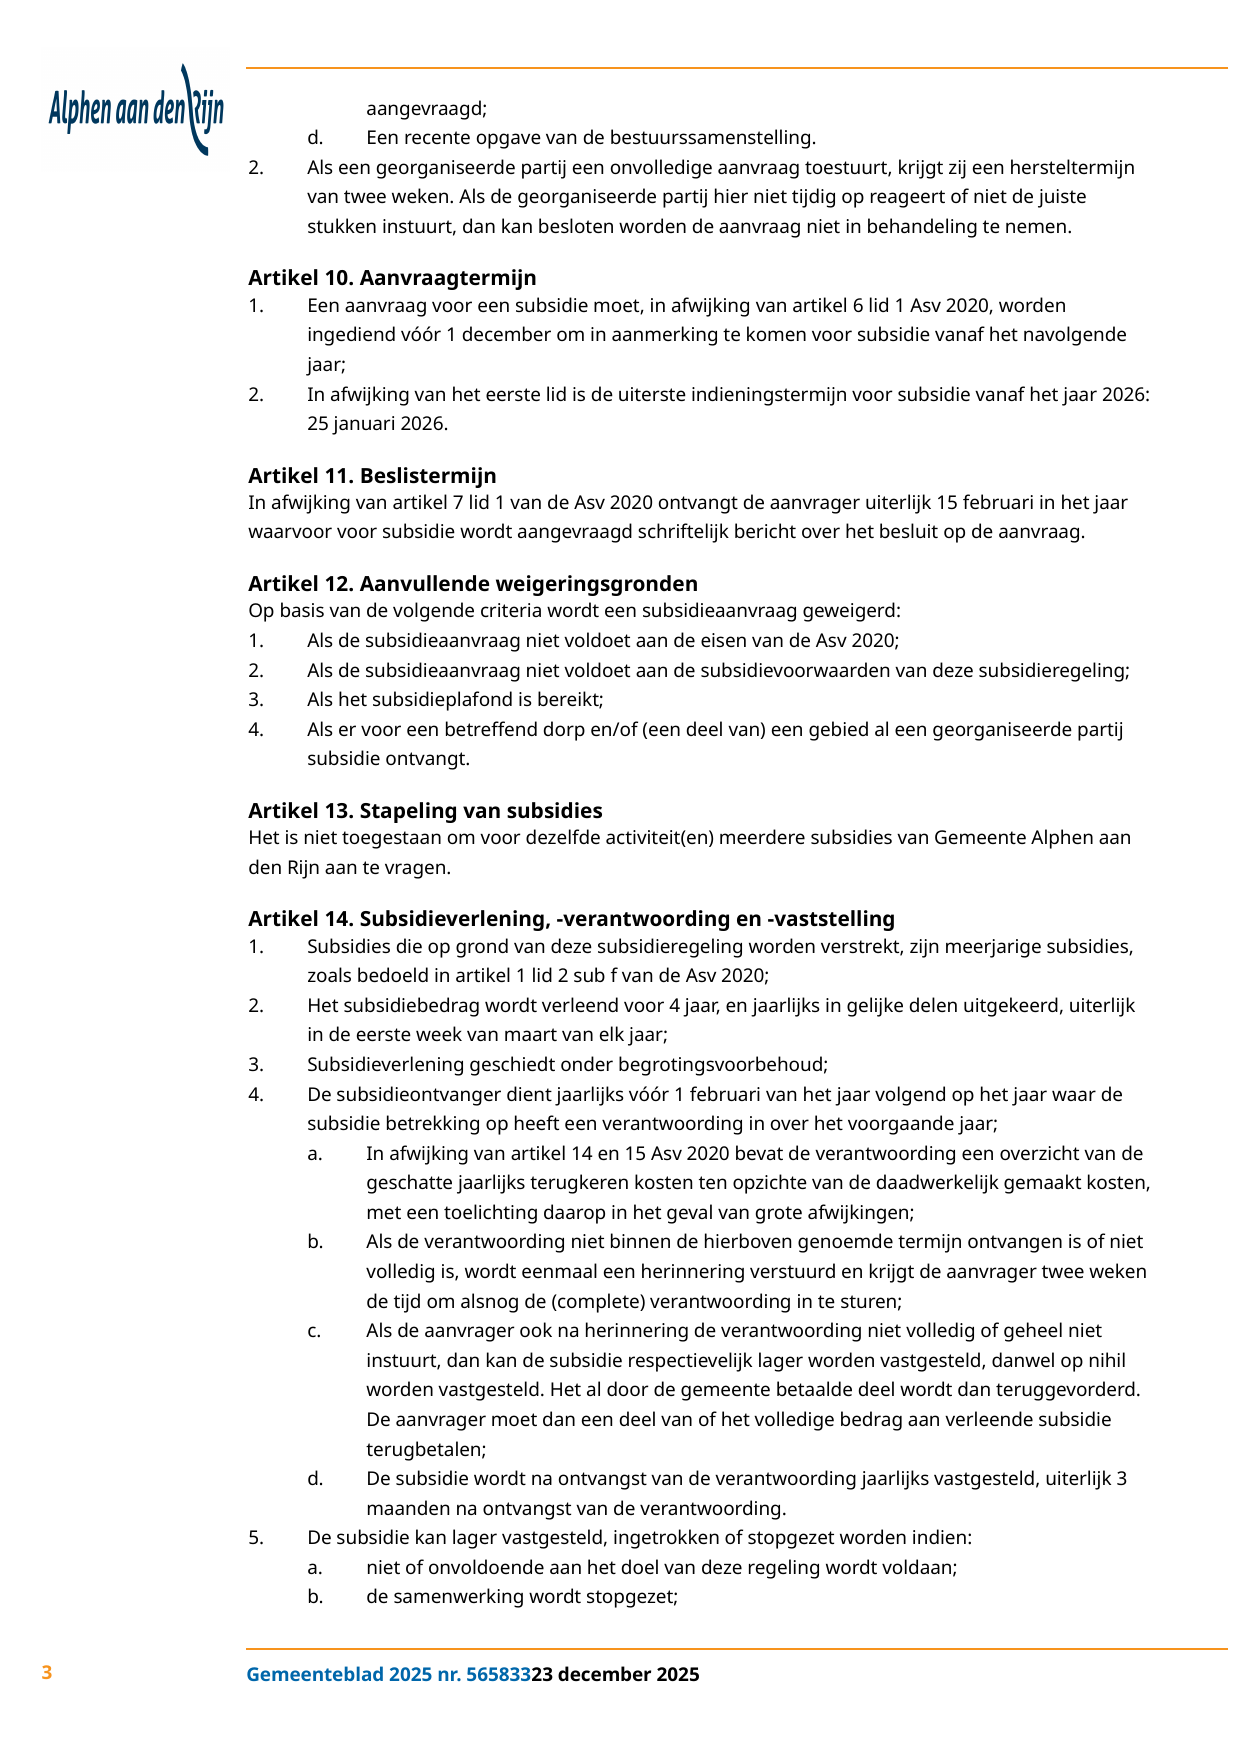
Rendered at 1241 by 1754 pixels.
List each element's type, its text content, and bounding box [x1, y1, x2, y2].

list aangevraagd; [307, 95, 1152, 121]
list Subsidies die op grond van deze subsidieregeling worden verstrekt, zijn meerjarige subsidies, zoals bedoeld in artikel 1 lid 2 sub f van de Asv 2020; [248, 933, 1152, 988]
list Als het subsidieplafond is bereikt; [248, 686, 1152, 712]
list Als de aanvrager ook na herinnering de verantwoording niet volledig of geheel niet instuurt, dan kan de subsidie respectievelijk lager worden vastgesteld, danwel op nihil worden vastgesteld. Het al door de gemeente betaalde deel wordt dan teruggevorderd. De aanvrager moet dan een deel van of het volledige bedrag aan verleende subsidie terugbetalen; [307, 1317, 1152, 1461]
list Subsidieverlening geschiedt onder begrotingsvoorbehoud; [248, 1051, 1152, 1077]
text Op basis van de volgende criteria wordt een subsidieaanvraag geweigerd: [248, 598, 1152, 623]
text Artikel 11. Beslistermijn [248, 461, 1152, 489]
list niet of onvoldoende aan het doel van deze regeling wordt voldaan; [307, 1554, 1152, 1580]
list Een aanvraag voor een subsidie moet, in afwijking van artikel 6 lid 1 Asv 2020, worden ingediend vóór 1 december om in aanmerking te komen voor subsidie vanaf het navolgende jaar; [248, 292, 1152, 377]
list Als de subsidieaanvraag niet voldoet aan de subsidievoorwaarden van deze subsidieregeling; [248, 657, 1152, 682]
text In afwijking van artikel 7 lid 1 van de Asv 2020 ontvangt de aanvrager uiterlijk 15 februari in het jaar waarvoor voor subsidie wordt aangevraagd schriftelijk bericht over het besluit op de aanvraag. [248, 489, 1152, 544]
list Als de verantwoording niet binnen de hierboven genoemde termijn ontvangen is of niet volledig is, wordt eenmaal een herinnering verstuurd en krijgt de aanvrager twee weken de tijd om alsnog de (complete) verantwoording in te sturen; [307, 1229, 1152, 1313]
list Als de subsidieaanvraag niet voldoet aan de eisen van de Asv 2020; [248, 627, 1152, 653]
list Als een georganiseerde partij een onvolledige aanvraag toestuurt, krijgt zij een hersteltermijn van twee weken. Als de georganiseerde partij hier niet tijdig op reageert of niet de juiste stukken instuurt, dan kan besloten worden de aanvraag niet in behandeling te nemen. [248, 154, 1152, 239]
list Het subsidiebedrag wordt verleend voor 4 jaar, en jaarlijks in gelijke delen uitgekeerd, uiterlijk in de eerste week van maart van elk jaar; [248, 992, 1152, 1047]
list De subsidie wordt na ontvangst van de verantwoording jaarlijks vastgesteld, uiterlijk 3 maanden na ontvangst van de verantwoording. [307, 1465, 1152, 1521]
picture [41, 47, 231, 172]
list De subsidie kan lager vastgesteld, ingetrokken of stopgezet worden indien: [248, 1524, 1152, 1550]
text Het is niet toegestaan om voor dezelfde activiteit(en) meerdere subsidies van Gemeente Alphen aan den Rijn aan te vragen. [248, 824, 1152, 880]
list In afwijking van het eerste lid is de uiterste indieningstermijn voor subsidie vanaf het jaar 2026: 25 januari 2026. [248, 381, 1152, 436]
list de samenwerking wordt stopgezet; [307, 1584, 1152, 1609]
list De subsidieontvanger dient jaarlijks vóór 1 februari van het jaar volgend op het jaar waar de subsidie betrekking op heeft een verantwoording in over het voorgaande jaar; [248, 1081, 1152, 1136]
text Artikel 14. Subsidieverlening, -verantwoording en -vaststelling [248, 904, 1152, 933]
list In afwijking van artikel 14 en 15 Asv 2020 bevat de verantwoording een overzicht van de geschatte jaarlijks terugkeren kosten ten opzichte van de daadwerkelijk gemaakt kosten, met een toelichting daarop in het geval van grote afwijkingen; [307, 1140, 1152, 1225]
list Als er voor een betreffend dorp en/of (een deel van) een gebied al een georganiseerde partij subsidie ontvangt. [248, 716, 1152, 771]
text Artikel 13. Stapeling van subsidies [248, 796, 1152, 824]
list Een recente opgave van de bestuurssamenstelling. [307, 124, 1152, 150]
text Artikel 12. Aanvullende weigeringsgronden [248, 569, 1152, 598]
text Artikel 10. Aanvraagtermijn [248, 263, 1152, 292]
